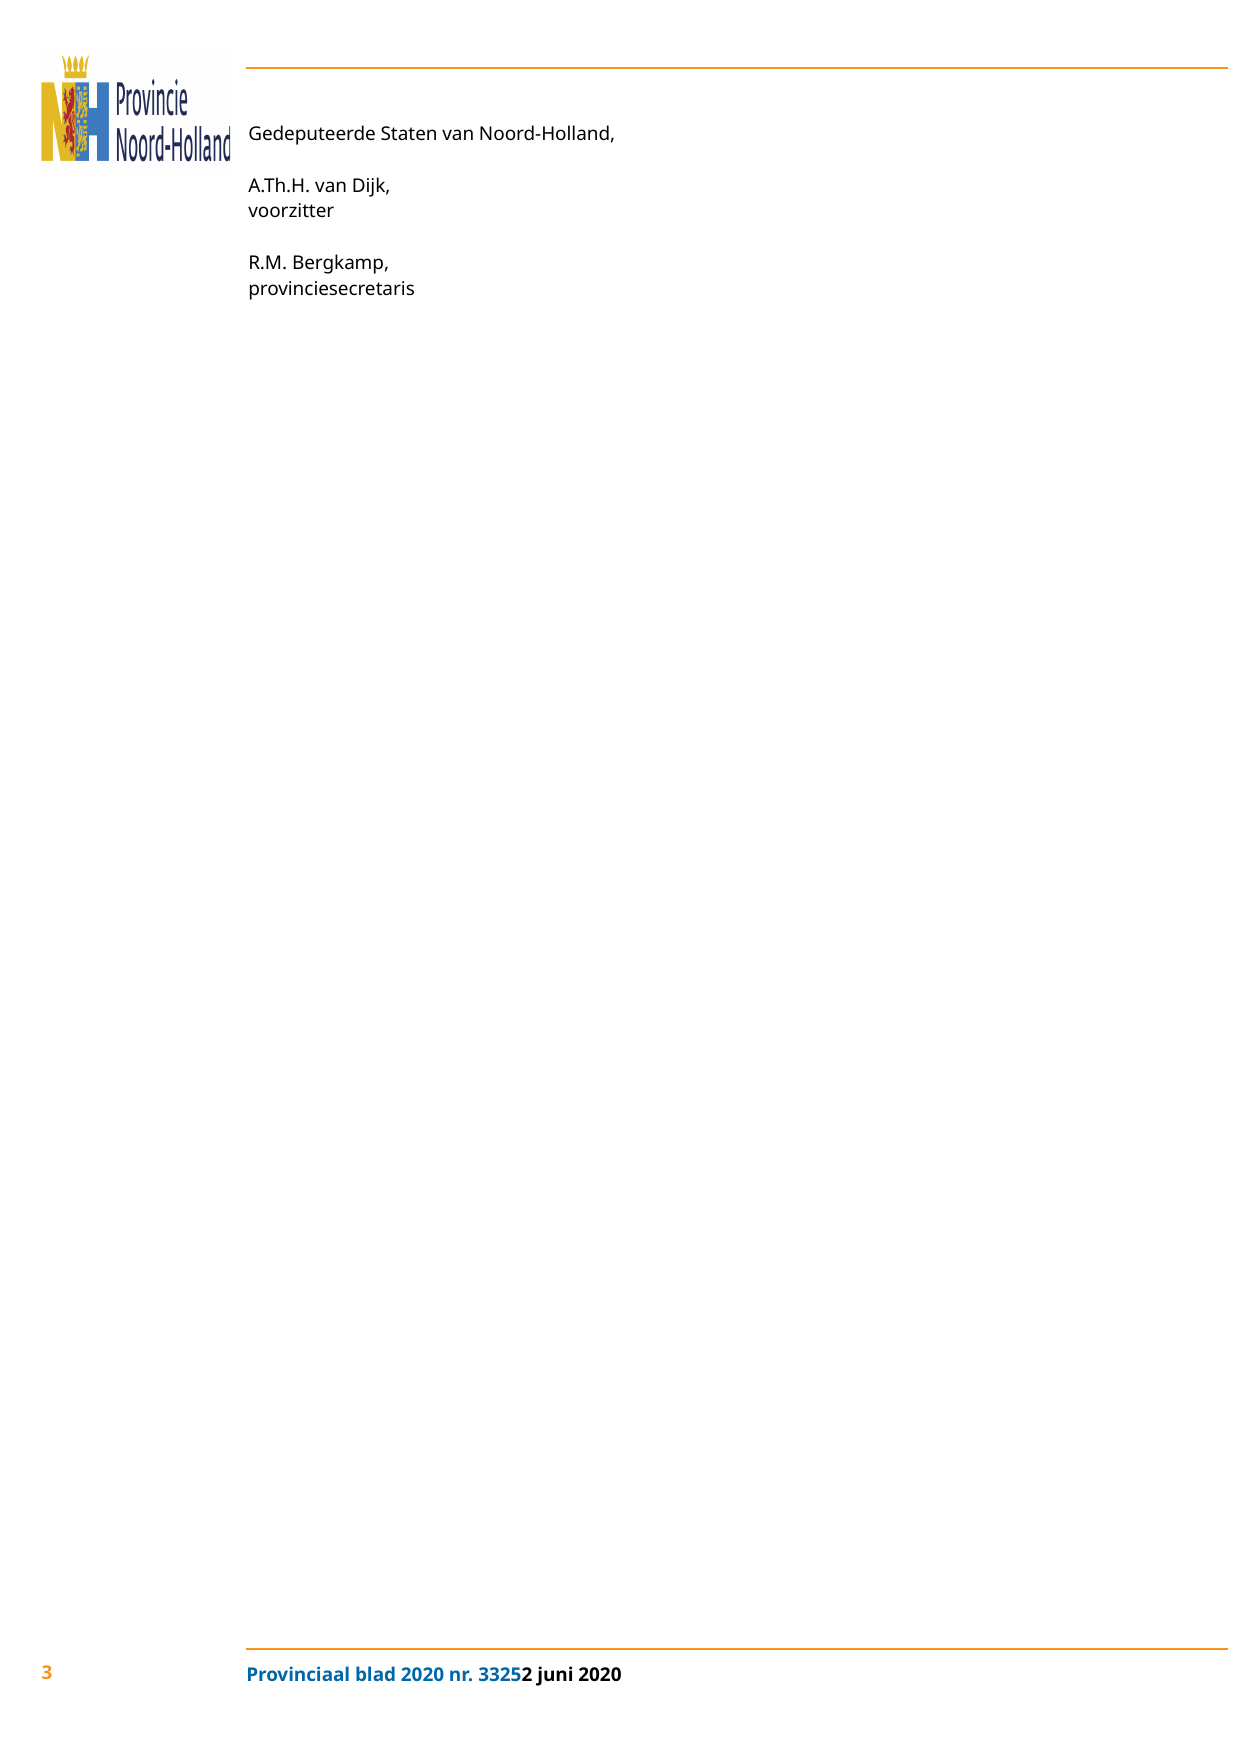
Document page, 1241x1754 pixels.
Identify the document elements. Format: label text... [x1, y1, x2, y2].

text Gedeputeerde Staten van Noord-Holland, [248, 121, 1152, 146]
text R.M. Bergkamp, [248, 249, 1152, 275]
text A.Th.H. van Dijk, [248, 172, 1152, 198]
text voorzitter [248, 198, 1152, 223]
picture [41, 47, 231, 172]
text provinciesecretaris [248, 275, 1152, 301]
